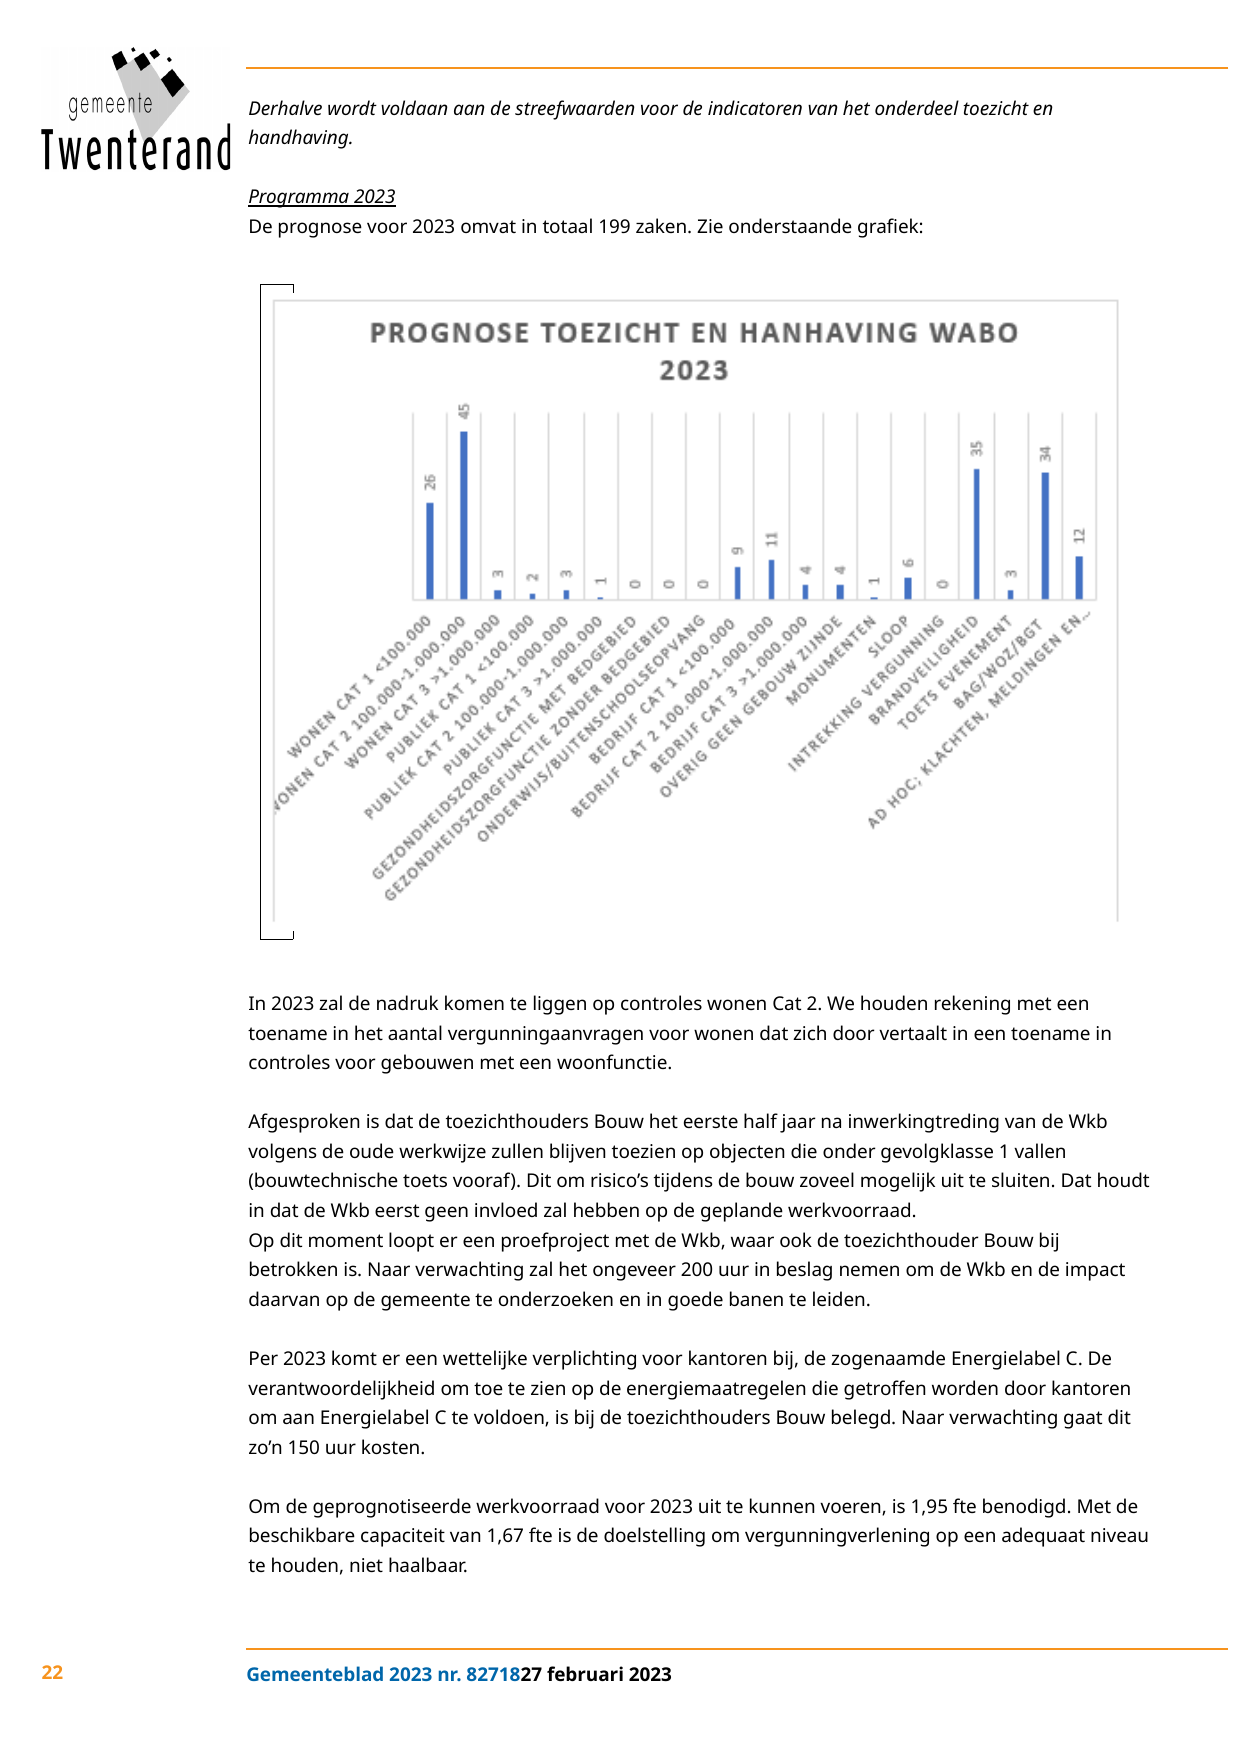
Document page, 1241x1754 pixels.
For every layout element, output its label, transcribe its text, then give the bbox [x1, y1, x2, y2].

text De prognose voor 2023 omvat in totaal 199 zaken. Zie onderstaande grafiek: [248, 213, 1152, 239]
text Op dit moment loopt er een proefproject met de Wkb, waar ook de toezichthouder Bouw bij betrokken is. Naar verwachting zal het ongeveer 200 uur in beslag nemen om de Wkb en de impact daarvan op de gemeente te onderzoeken en in goede banen te leiden. [248, 1227, 1152, 1312]
picture [41, 47, 231, 172]
text In 2023 zal de nadruk komen te liggen op controles wonen Cat 2. We houden rekening met een toename in het aantal vergunningaanvragen voor wonen dat zich door vertaalt in een toename in controles voor gebouwen met een woonfunctie. [248, 990, 1152, 1075]
text Programma 2023 [248, 183, 1152, 209]
text Om de geprognotiseerde werkvoorraad voor 2023 uit te kunnen voeren, is 1,95 fte benodigd. Met de beschikbare capaciteit van 1,67 fte is de doelstelling om vergunningverlening op een adequaat niveau te houden, niet haalbaar. [248, 1493, 1152, 1578]
text Per 2023 komt er een wettelijke verplichting voor kantoren bij, de zogenaamde Energielabel C. De verantwoordelijkheid om toe te zien op de energiemaatregelen die getroffen worden door kantoren om aan Energielabel C te voldoen, is bij de toezichthouders Bouw belegd. Naar verwachting gaat dit zo’n 150 uur kosten. [248, 1345, 1152, 1460]
text Afgesproken is dat de toezichthouders Bouw het eerste half jaar na inwerkingtreding van de Wkb volgens de oude werkwijze zullen blijven toezien op objecten die onder gevolgklasse 1 vallen (bouwtechnische toets vooraf). Dit om risico’s tijdens de bouw zoveel mogelijk uit te sluiten. Dat houdt in dat de Wkb eerst geen invloed zal hebben op de geplande werkvoorraad. [248, 1108, 1152, 1223]
text Derhalve wordt voldaan aan de streefwaarden voor de indicatoren van het onderdeel toezicht en handhaving. [248, 95, 1152, 150]
picture [268, 293, 1125, 931]
